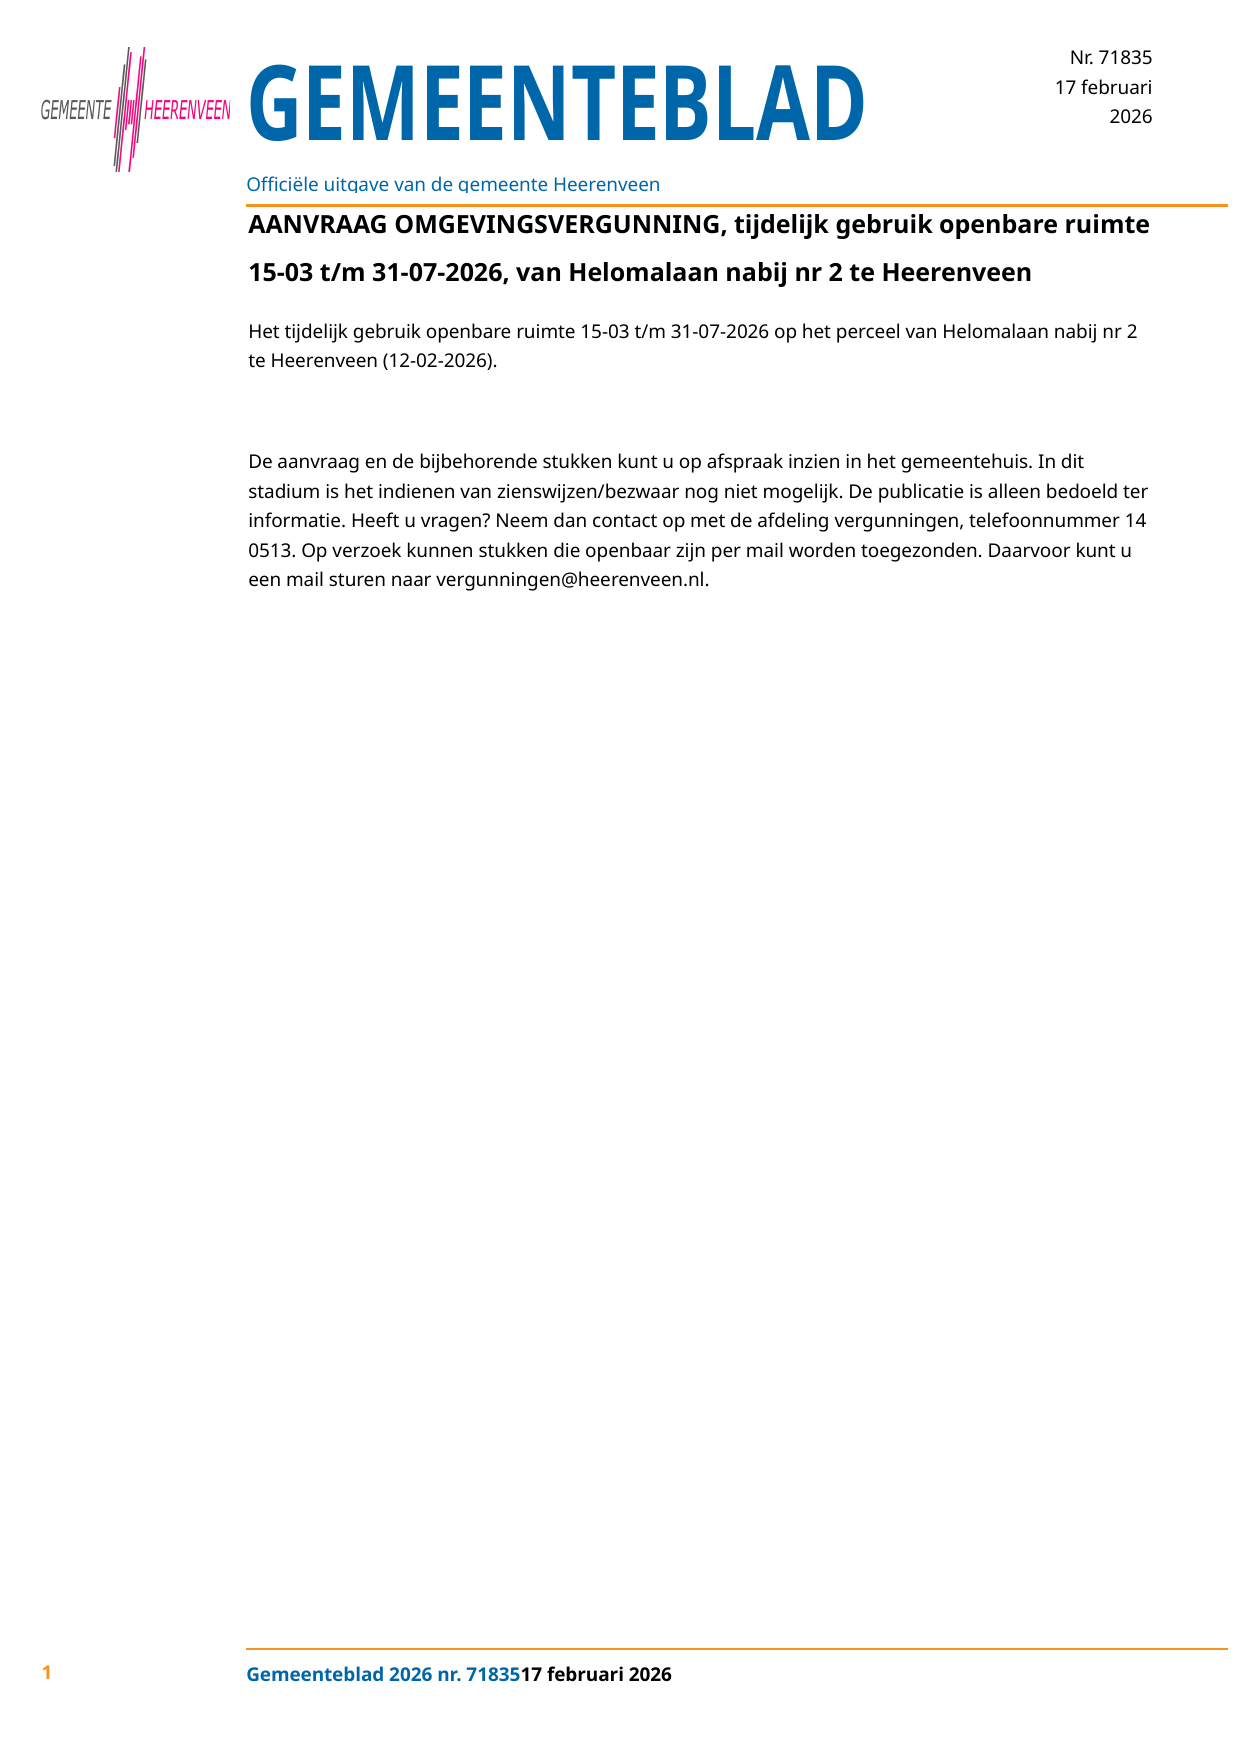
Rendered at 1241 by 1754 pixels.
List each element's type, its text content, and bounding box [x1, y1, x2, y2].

text Het tijdelijk gebruik openbare ruimte 15-03 t/m 31-07-2026 op het perceel van Helomalaan nabij nr 2 te Heerenveen (12-02-2026). [248, 318, 1152, 373]
picture [41, 47, 231, 172]
text De aanvraag en de bijbehorende stukken kunt u op afspraak inzien in het gemeentehuis. In dit stadium is het indienen van zienswijzen/bezwaar nog niet mogelijk. De publicatie is alleen bedoeld ter informatie. Heeft u vragen? Neem dan contact op met de afdeling vergunningen, telefoonnummer 14 0513. Op verzoek kunnen stukken die openbaar zijn per mail worden toegezonden. Daarvoor kunt u een mail sturen naar vergunningen@heerenveen.nl. [248, 448, 1152, 592]
text AANVRAAG OMGEVINGSVERGUNNING, tijdelijk gebruik openbare ruimte 15-03 t/m 31-07-2026, van Helomalaan nabij nr 2 te Heerenveen [248, 207, 1152, 288]
